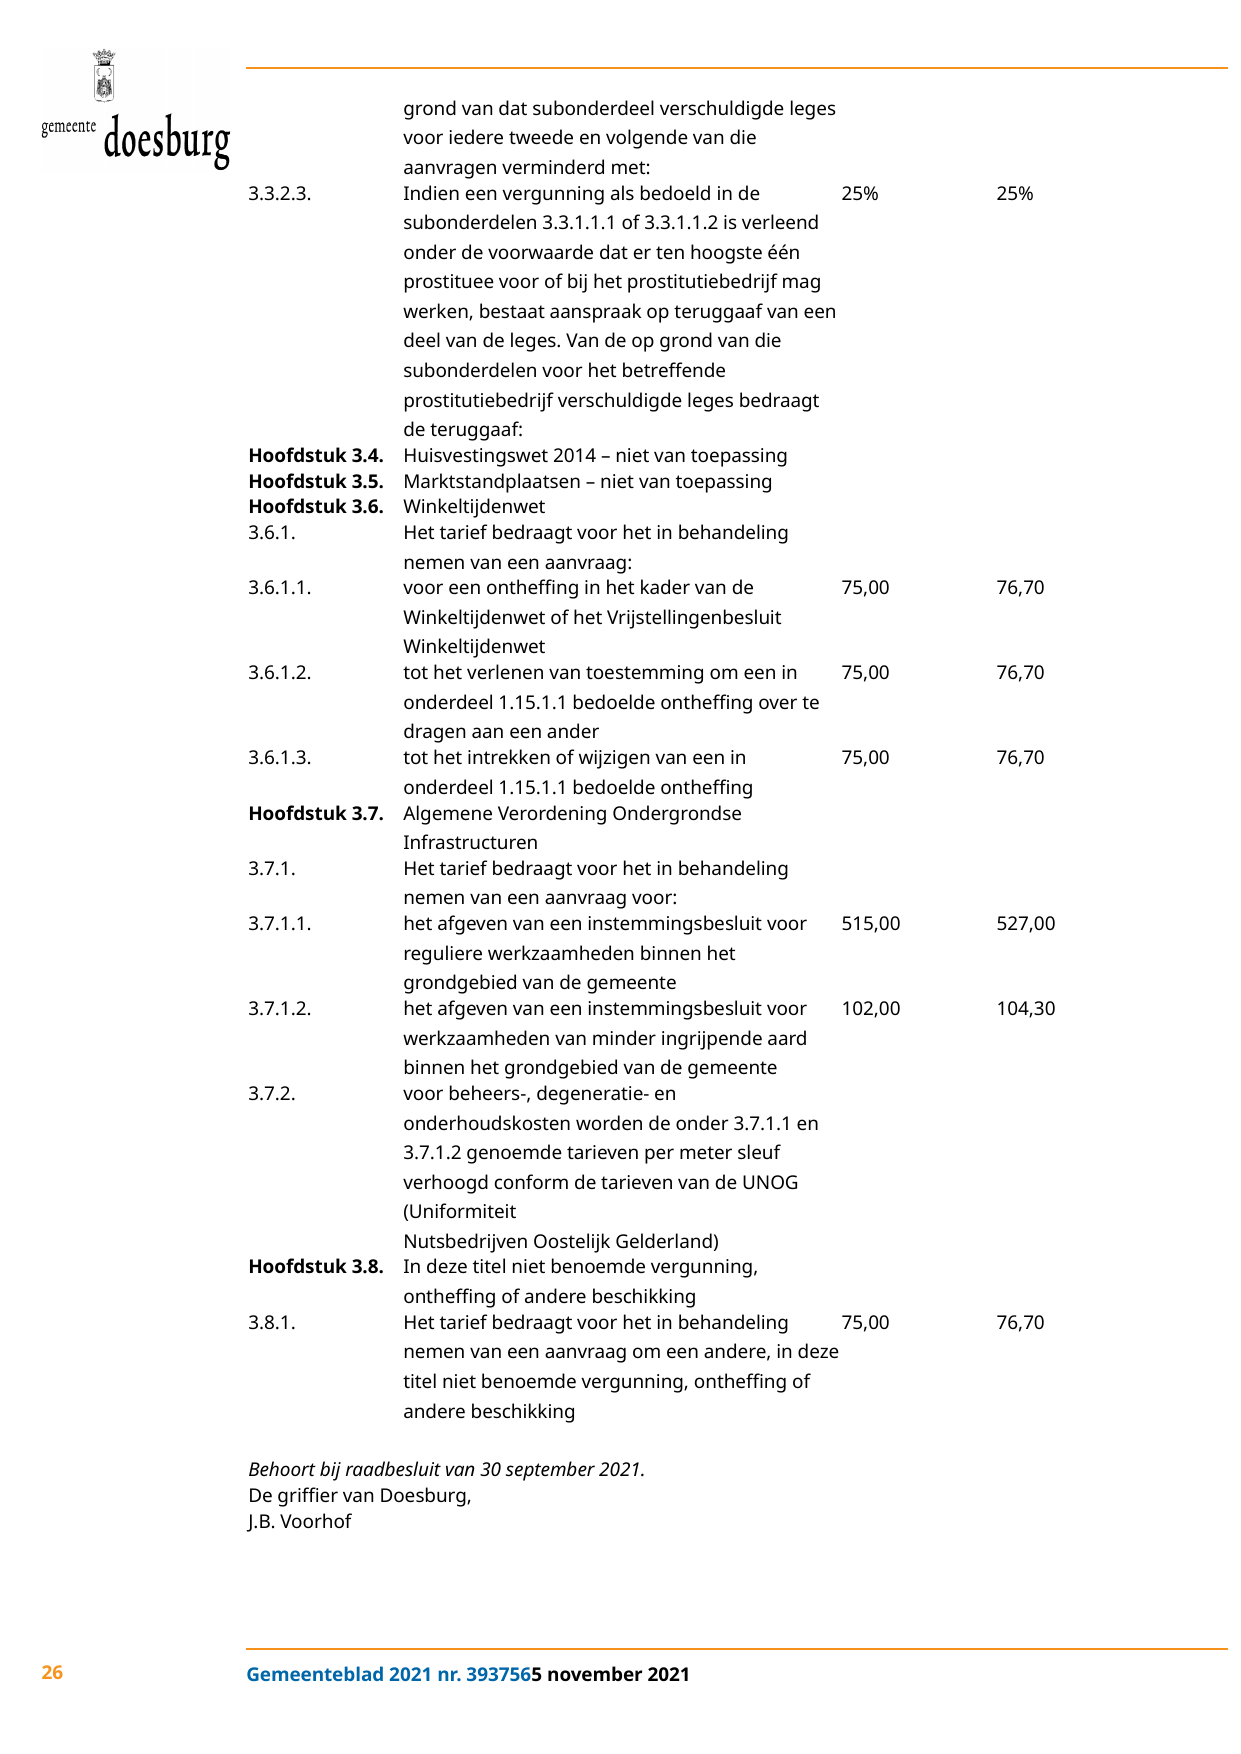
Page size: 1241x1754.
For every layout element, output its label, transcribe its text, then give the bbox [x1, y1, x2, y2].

table_cell [996, 1080, 1152, 1254]
table_cell 75,00 [841, 1309, 996, 1423]
table_cell grond van dat subonderdeel verschuldigde leges voor iedere tweede en volgende van die aanvragen verminderd met: [403, 95, 841, 180]
table_cell 75,00 [841, 744, 996, 800]
table_cell [841, 442, 996, 468]
table_cell In deze titel niet benoemde vergunning, ontheffing of andere beschikking [403, 1254, 841, 1309]
table_cell 75,00 [841, 660, 996, 744]
table_cell 102,00 [841, 995, 996, 1080]
table_cell 76,70 [996, 660, 1152, 744]
table_cell 75,00 [841, 575, 996, 659]
table_cell 527,00 [996, 910, 1152, 995]
table_cell 3.8.1. [248, 1309, 403, 1423]
table_cell [996, 442, 1152, 468]
table_cell Het tarief bedraagt voor het in behandeling nemen van een aanvraag voor: [403, 855, 841, 910]
table_cell 104,30 [996, 995, 1152, 1080]
table_cell [996, 519, 1152, 574]
table_cell 3.7.1.2. [248, 995, 403, 1080]
table_cell Hoofdstuk 3.5. [248, 468, 403, 493]
table_cell Het tarief bedraagt voor het in behandeling nemen van een aanvraag: [403, 519, 841, 574]
table_cell [841, 1254, 996, 1309]
table_cell 515,00 [841, 910, 996, 995]
table_cell Hoofdstuk 3.6. [248, 494, 403, 519]
table_cell Indien een vergunning als bedoeld in de subonderdelen 3.3.1.1.1 of 3.3.1.1.2 is verleend onder de voorwaarde dat er ten hoogste één prostituee voor of bij het prostitutiebedrijf mag werken, bestaat aanspraak op teruggaaf van een deel van de leges. Van de op grond van die subonderdelen voor het betreffende prostitutiebedrijf verschuldigde leges bedraagt de teruggaaf: [403, 180, 841, 442]
table_cell voor een ontheffing in het kader van de Winkeltijdenwet of het Vrijstellingenbesluit Winkeltijdenwet [403, 575, 841, 659]
table_cell [996, 95, 1152, 180]
table_cell 3.7.1. [248, 855, 403, 910]
table_cell Hoofdstuk 3.8. [248, 1254, 403, 1309]
table_cell 3.3.2.3. [248, 180, 403, 442]
table_cell [996, 855, 1152, 910]
table_cell 3.6.1. [248, 519, 403, 574]
table_cell tot het verlenen van toestemming om een in onderdeel 1.15.1.1 bedoelde ontheffing over te dragen aan een ander [403, 660, 841, 744]
table_cell 76,70 [996, 1309, 1152, 1423]
table_cell [841, 95, 996, 180]
table_cell het afgeven van een instemmingsbesluit voor werkzaamheden van minder ingrijpende aard binnen het grondgebied van de gemeente [403, 995, 841, 1080]
table_cell Winkeltijdenwet [403, 494, 841, 519]
table_cell Algemene Verordening Ondergrondse Infrastructuren [403, 800, 841, 855]
table_cell 3.7.2. [248, 1080, 403, 1254]
table_cell het afgeven van een instemmingsbesluit voor reguliere werkzaamheden binnen het grondgebied van de gemeente [403, 910, 841, 995]
table_cell 76,70 [996, 744, 1152, 800]
picture [41, 47, 231, 172]
table_cell [841, 494, 996, 519]
table_cell [841, 800, 996, 855]
table_cell [841, 855, 996, 910]
table_cell Huisvestingswet 2014 – niet van toepassing [403, 442, 841, 468]
table_cell Hoofdstuk 3.4. [248, 442, 403, 468]
table_cell [996, 494, 1152, 519]
table_cell [841, 1080, 996, 1254]
table_cell Het tarief bedraagt voor het in behandeling nemen van een aanvraag om een andere, in deze titel niet benoemde vergunning, ontheffing of andere beschikking [403, 1309, 841, 1423]
table_cell [841, 468, 996, 493]
table_cell Marktstandplaatsen – niet van toepassing [403, 468, 841, 493]
table_cell [841, 519, 996, 574]
text J.B. Voorhof [248, 1508, 1152, 1533]
table_cell 25% [996, 180, 1152, 442]
text Behoort bij raadbesluit van 30 september 2021. [248, 1456, 1152, 1482]
table_cell voor beheers-, degeneratie- en onderhoudskosten worden de onder 3.7.1.1 en 3.7.1.2 genoemde tarieven per meter sleuf verhoogd conform de tarieven van de UNOG (Uniformiteit Nutsbedrijven Oostelijk Gelderland) [403, 1080, 841, 1254]
table_cell 3.7.1.1. [248, 910, 403, 995]
table_cell 3.6.1.2. [248, 660, 403, 744]
table_cell tot het intrekken of wijzigen van een in onderdeel 1.15.1.1 bedoelde ontheffing [403, 744, 841, 800]
table_cell [248, 95, 403, 180]
table_cell 3.6.1.3. [248, 744, 403, 800]
table_cell 76,70 [996, 575, 1152, 659]
text De griffier van Doesburg, [248, 1482, 1152, 1508]
table_cell Hoofdstuk 3.7. [248, 800, 403, 855]
table_cell 25% [841, 180, 996, 442]
table_cell [996, 1254, 1152, 1309]
table_cell [996, 800, 1152, 855]
table_cell 3.6.1.1. [248, 575, 403, 659]
table_cell [996, 468, 1152, 493]
